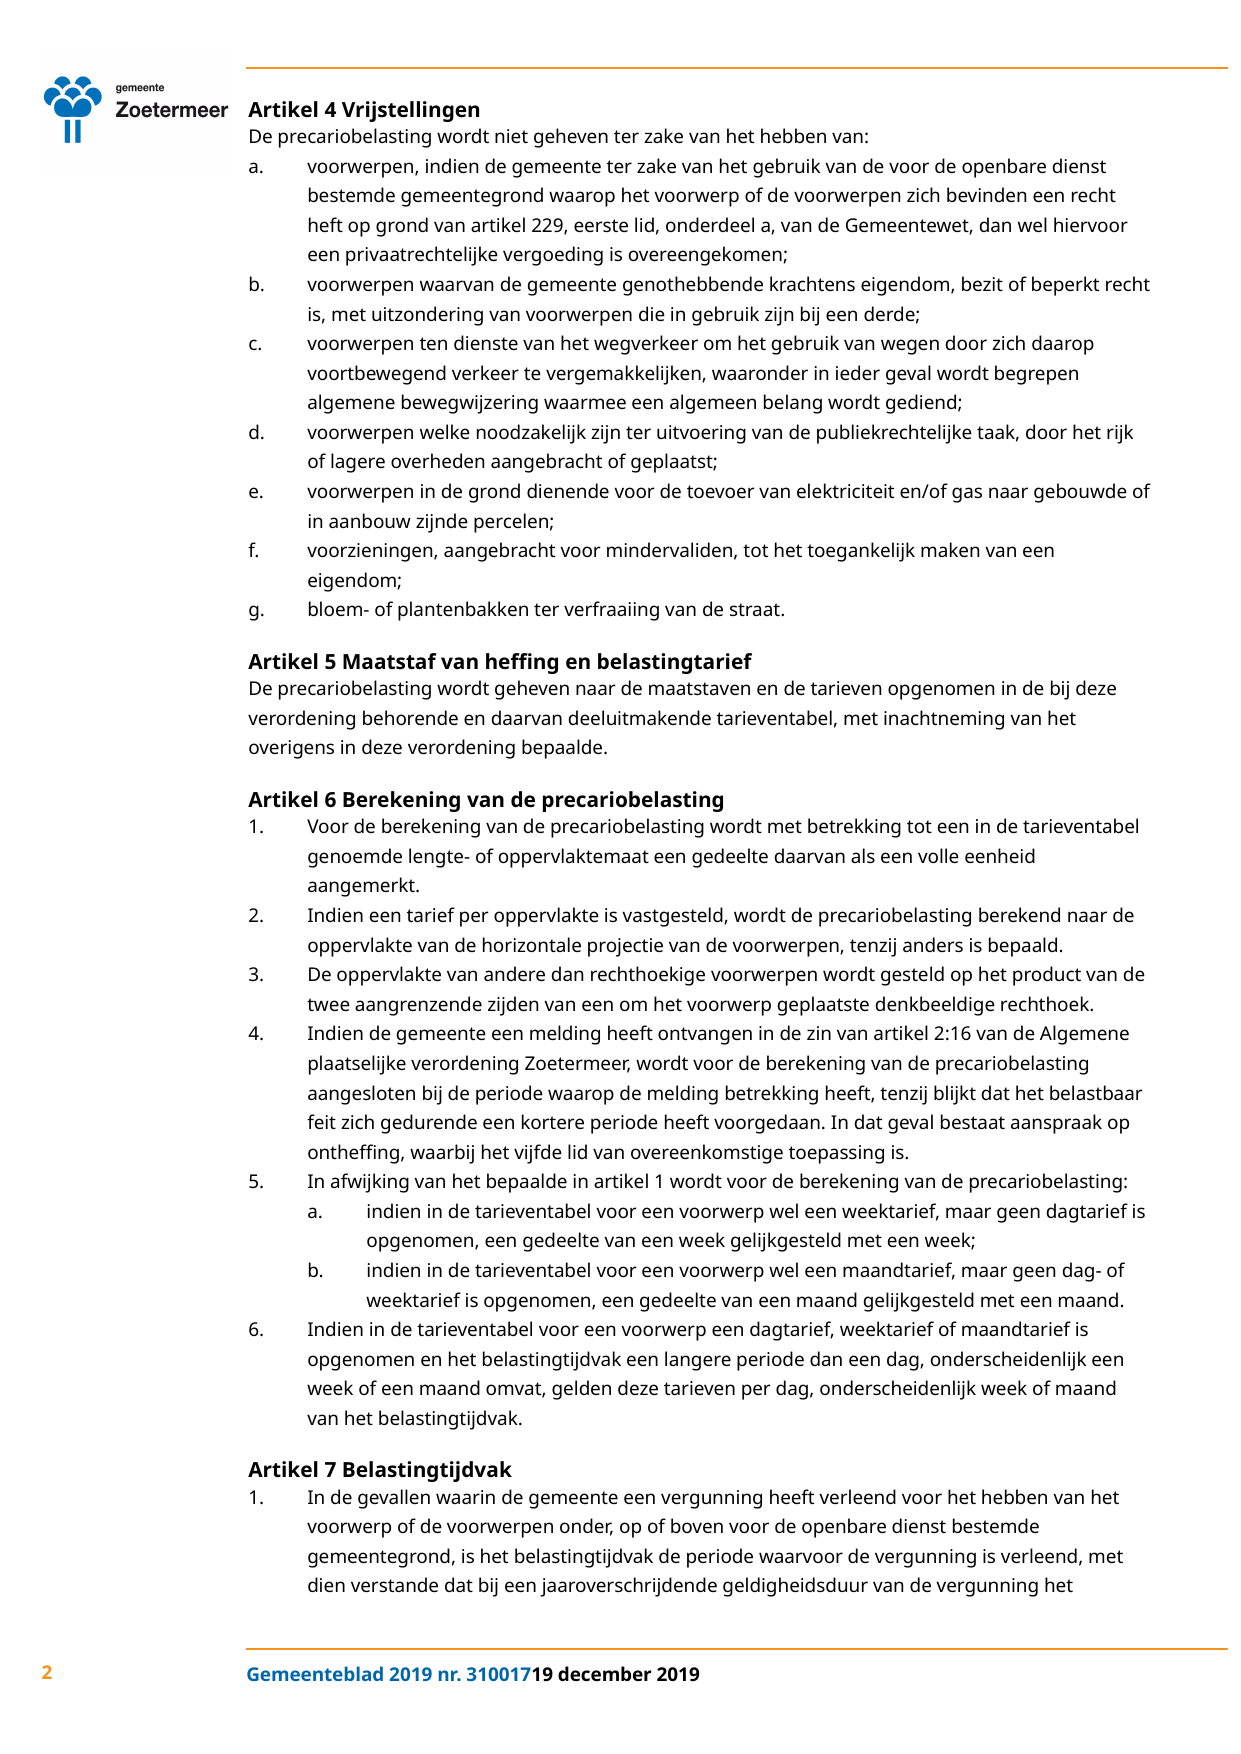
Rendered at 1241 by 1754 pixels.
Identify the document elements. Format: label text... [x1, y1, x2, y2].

list De oppervlakte van andere dan rechthoekige voorwerpen wordt gesteld op het product van de twee aangrenzende zijden van een om het voorwerp geplaatste denkbeeldige rechthoek. [248, 961, 1152, 1017]
list voorwerpen welke noodzakelijk zijn ter uitvoering van de publiekrechtelijke taak, door het rijk of lagere overheden aangebracht of geplaatst; [248, 419, 1152, 474]
text De precariobelasting wordt geheven naar de maatstaven en de tarieven opgenomen in de bij deze verordening behorende en daarvan deeluitmakende tarieventabel, met inachtneming van het overigens in deze verordening bepaalde. [248, 675, 1152, 760]
text Artikel 7 Belastingtijdvak [248, 1456, 1152, 1484]
list Voor de berekening van de precariobelasting wordt met betrekking tot een in de tarieventabel genoemde lengte- of oppervlaktemaat een gedeelte daarvan als een volle eenheid aangemerkt. [248, 813, 1152, 898]
list In de gevallen waarin de gemeente een vergunning heeft verleend voor het hebben van het voorwerp of de voorwerpen onder, op of boven voor de openbare dienst bestemde gemeentegrond, is het belastingtijdvak de periode waarvoor de vergunning is verleend, met dien verstande dat bij een jaaroverschrijdende geldigheidsduur van de vergunning het [248, 1484, 1152, 1598]
text Artikel 6 Berekening van de precariobelasting [248, 785, 1152, 813]
text Artikel 5 Maatstaf van heffing en belastingtarief [248, 647, 1152, 675]
list Indien in de tarieventabel voor een voorwerp een dagtarief, weektarief of maandtarief is opgenomen en het belastingtijdvak een langere periode dan een dag, onderscheidenlijk een week of een maand omvat, gelden deze tarieven per dag, onderscheidenlijk week of maand van het belastingtijdvak. [248, 1316, 1152, 1431]
list Indien een tarief per oppervlakte is vastgesteld, wordt de precariobelasting berekend naar de oppervlakte van de horizontale projectie van de voorwerpen, tenzij anders is bepaald. [248, 902, 1152, 957]
list Indien de gemeente een melding heeft ontvangen in de zin van artikel 2:16 van de Algemene plaatselijke verordening Zoetermeer, wordt voor de berekening van de precariobelasting aangesloten bij de periode waarop de melding betrekking heeft, tenzij blijkt dat het belastbaar feit zich gedurende een kortere periode heeft voorgedaan. In dat geval bestaat aanspraak op ontheffing, waarbij het vijfde lid van overeenkomstige toepassing is. [248, 1021, 1152, 1164]
list indien in de tarieventabel voor een voorwerp wel een maandtarief, maar geen dag- of weektarief is opgenomen, een gedeelte van een maand gelijkgesteld met een maand. [307, 1257, 1152, 1312]
list indien in de tarieventabel voor een voorwerp wel een weektarief, maar geen dagtarief is opgenomen, een gedeelte van een week gelijkgesteld met een week; [307, 1198, 1152, 1253]
list voorwerpen, indien de gemeente ter zake van het gebruik van de voor de openbare dienst bestemde gemeentegrond waarop het voorwerp of de voorwerpen zich bevinden een recht heft op grond van artikel 229, eerste lid, onderdeel a, van de Gemeentewet, dan wel hiervoor een privaatrechtelijke vergoeding is overeengekomen; [248, 153, 1152, 267]
picture [41, 47, 231, 172]
list voorwerpen in de grond dienende voor de toevoer van elektriciteit en/of gas naar gebouwde of in aanbouw zijnde percelen; [248, 478, 1152, 533]
text De precariobelasting wordt niet geheven ter zake van het hebben van: [248, 123, 1152, 149]
list voorzieningen, aangebracht voor mindervaliden, tot het toegankelijk maken van een eigendom; [248, 537, 1152, 593]
list voorwerpen ten dienste van het wegverkeer om het gebruik van wegen door zich daarop voortbewegend verkeer te vergemakkelijken, waaronder in ieder geval wordt begrepen algemene bewegwijzering waarmee een algemeen belang wordt gediend; [248, 330, 1152, 415]
list In afwijking van het bepaalde in artikel 1 wordt voor de berekening van de precariobelasting: [248, 1168, 1152, 1194]
list voorwerpen waarvan de gemeente genothebbende krachtens eigendom, bezit of beperkt recht is, met uitzondering van voorwerpen die in gebruik zijn bij een derde; [248, 271, 1152, 326]
text Artikel 4 Vrijstellingen [248, 95, 1152, 123]
list bloem- of plantenbakken ter verfraaiing van de straat. [248, 597, 1152, 622]
